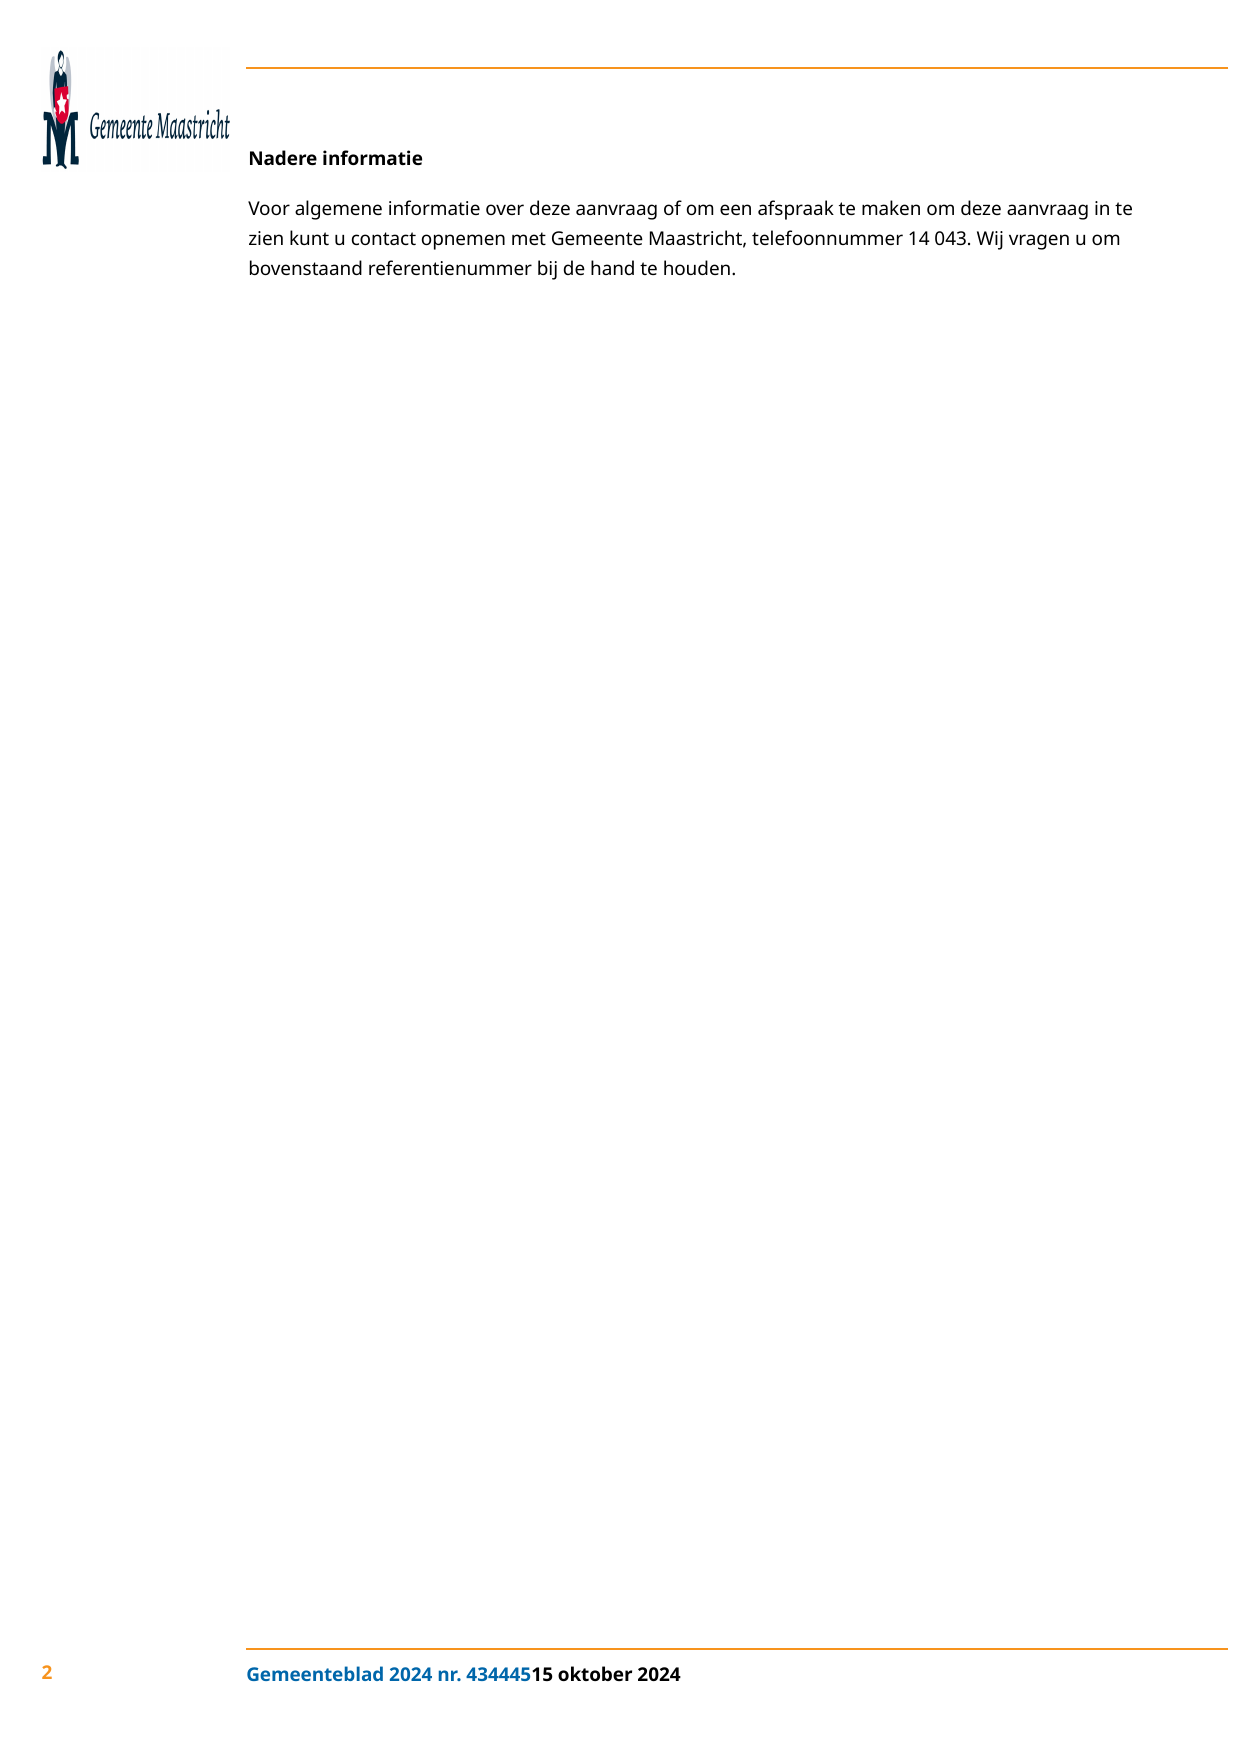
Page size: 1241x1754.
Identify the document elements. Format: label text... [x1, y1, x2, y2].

picture [41, 47, 231, 172]
text Voor algemene informatie over deze aanvraag of om een afspraak te maken om deze aanvraag in te zien kunt u contact opnemen met Gemeente Maastricht, telefoonnummer 14 043. Wij vragen u om bovenstaand referentienummer bij de hand te houden. [248, 196, 1152, 281]
text Nadere informatie [248, 145, 1152, 171]
